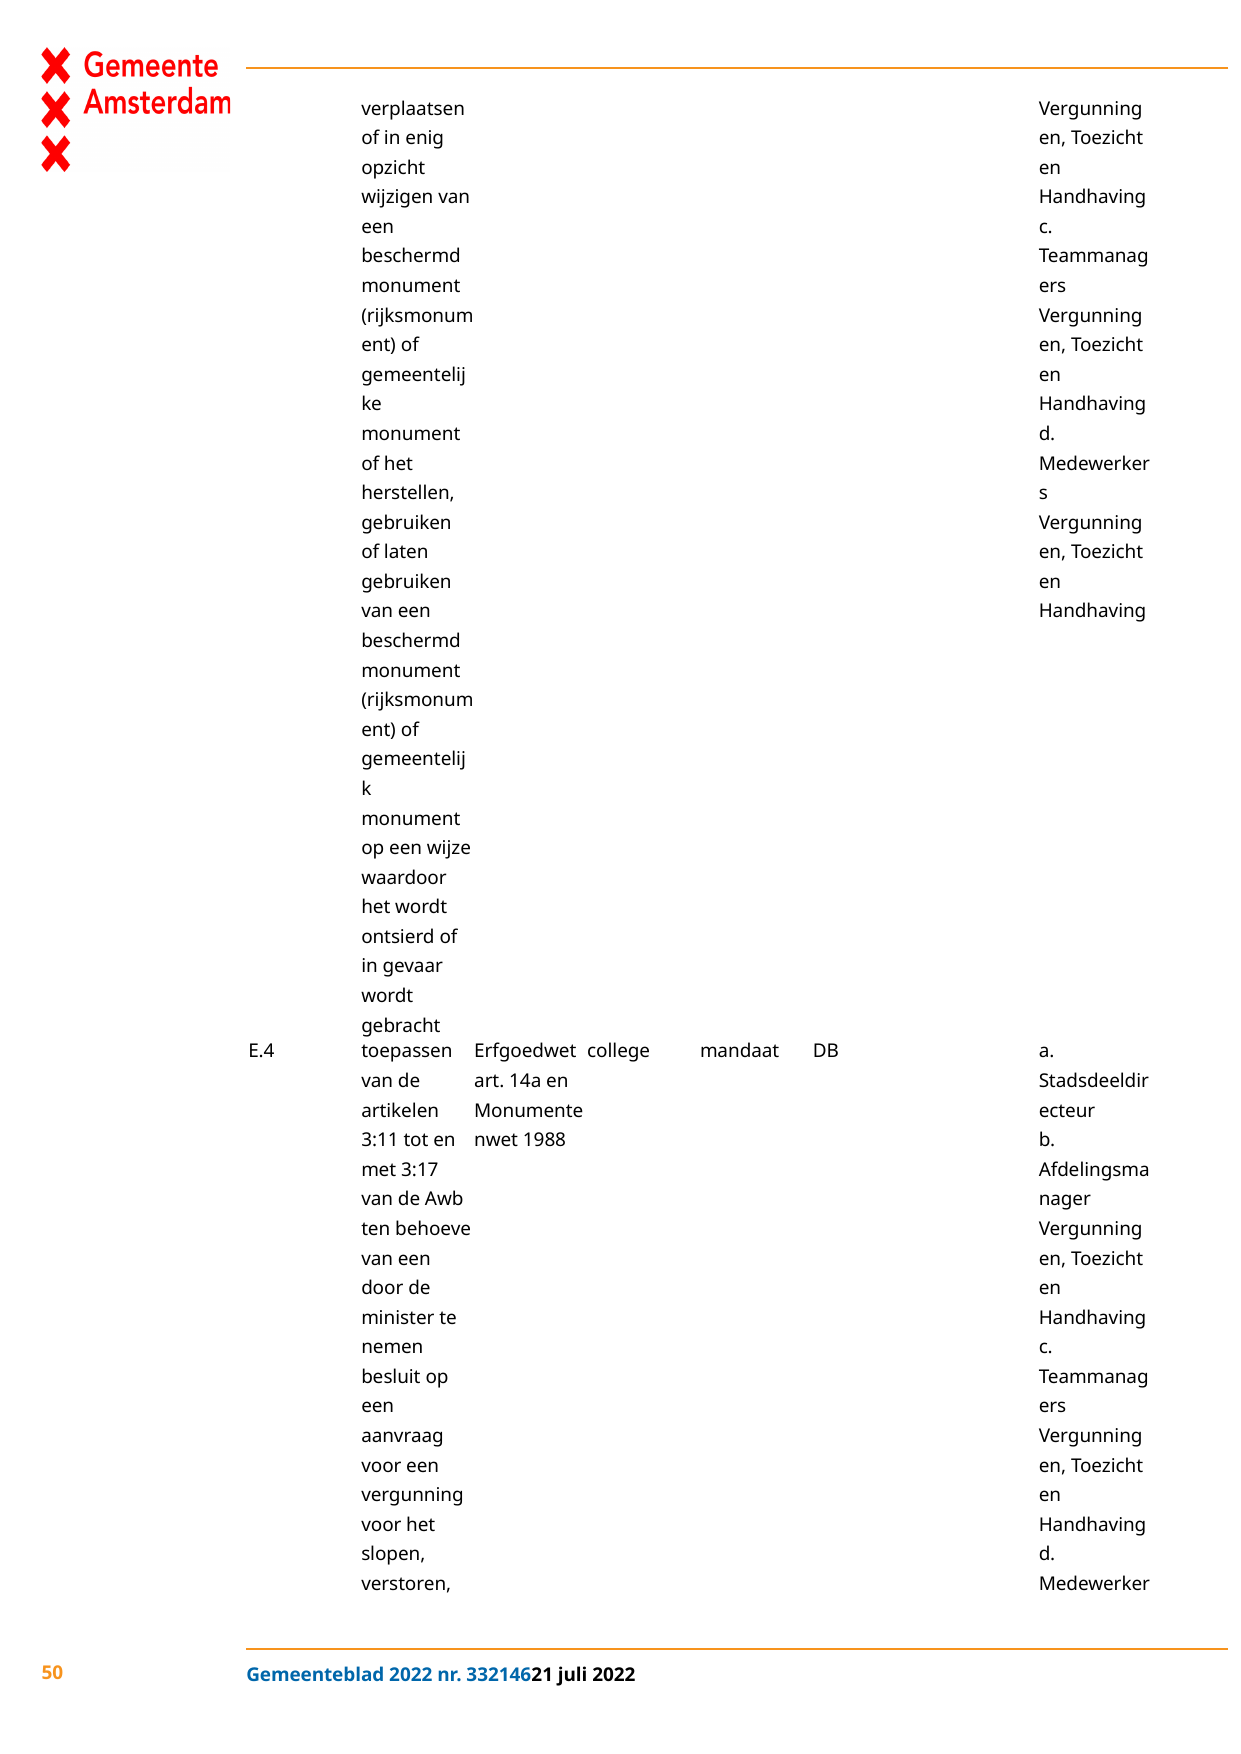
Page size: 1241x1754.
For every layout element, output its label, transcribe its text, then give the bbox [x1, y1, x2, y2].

table_cell mandaat [700, 1038, 813, 1596]
table_cell [474, 95, 587, 1038]
table_cell [248, 95, 361, 1038]
table_cell E.4 [248, 1038, 361, 1596]
table_cell [700, 95, 813, 1038]
table_cell verplaatsen of in enig opzicht wijzigen van een beschermd monument (rijksmonument) of gemeentelijke monument of het herstellen, gebruiken of laten gebruiken van een beschermd monument (rijksmonument) of gemeentelijk monument op een wijze waardoor het wordt ontsierd of in gevaar wordt gebracht [361, 95, 474, 1038]
table_cell DB [813, 1038, 926, 1596]
table_cell college [587, 1038, 700, 1596]
table_cell Erfgoedwet art. 14a en Monumentenwet 1988 [474, 1038, 587, 1596]
table_cell [926, 1038, 1038, 1596]
table_cell a. Stadsdeeldirecteur b. Afdelingsmanager Vergunningen, Toezicht en Handhaving c. Teammanagers Vergunningen, Toezicht en Handhaving d. Medewerker [1039, 1038, 1152, 1596]
picture [41, 47, 231, 172]
table_cell Vergunningen, Toezicht en Handhaving c. Teammanagers Vergunningen, Toezicht en Handhaving d. Medewerkers Vergunningen, Toezicht en Handhaving [1039, 95, 1152, 1038]
table_cell [813, 95, 926, 1038]
table_cell toepassen van de artikelen 3:11 tot en met 3:17 van de Awb ten behoeve van een door de minister te nemen besluit op een aanvraag voor een vergunning voor het slopen, verstoren, [361, 1038, 474, 1596]
table_cell [926, 95, 1038, 1038]
table_cell [587, 95, 700, 1038]
